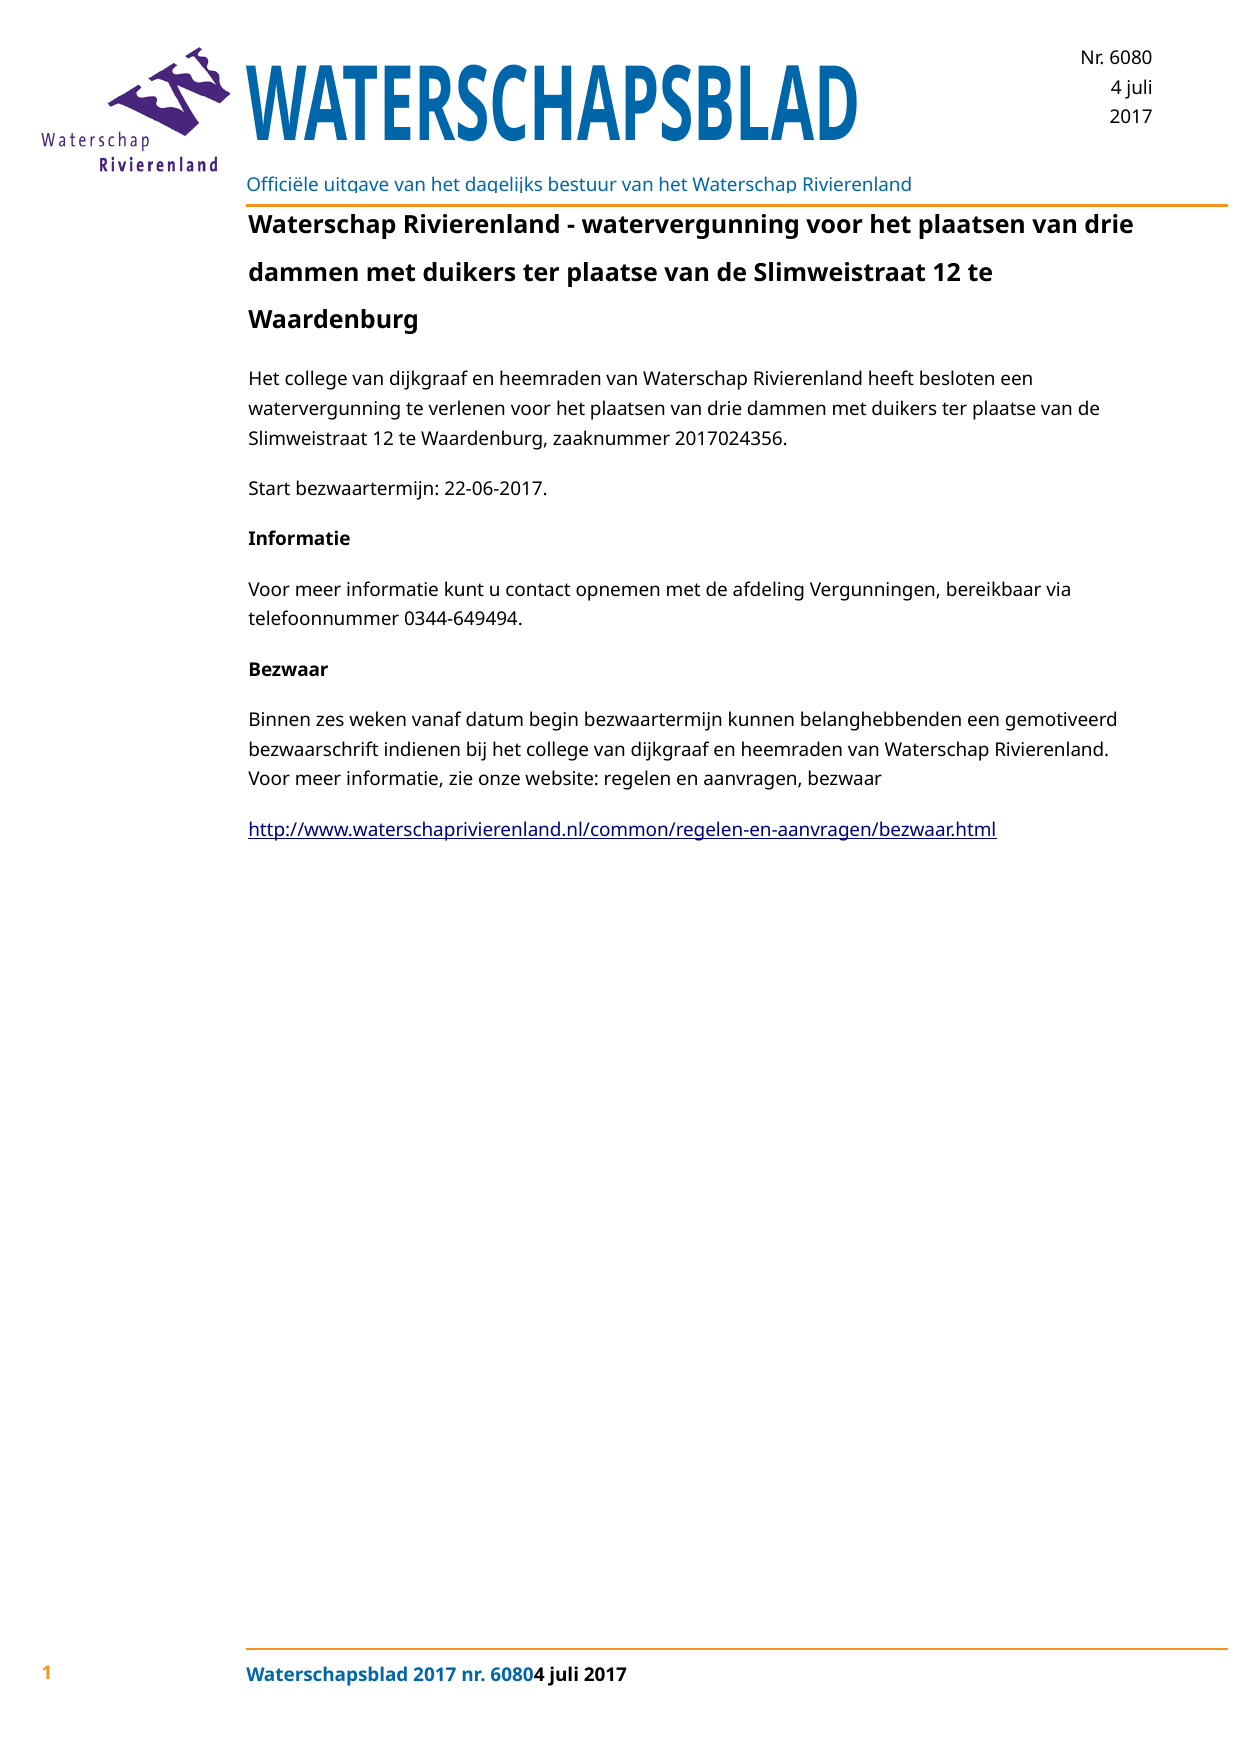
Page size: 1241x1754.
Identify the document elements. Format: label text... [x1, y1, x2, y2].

text Binnen zes weken vanaf datum begin bezwaartermijn kunnen belanghebbenden een gemotiveerd bezwaarschrift indienen bij het college van dijkgraaf en heemraden van Waterschap Rivierenland. Voor meer informatie, zie onze website: regelen en aanvragen, bezwaar [248, 706, 1152, 791]
text Voor meer informatie kunt u contact opnemen met de afdeling Vergunningen, bereikbaar via telefoonnummer 0344-649494. [248, 576, 1152, 631]
text http://www.waterschaprivierenland.nl/common/regelen-en-aanvragen/bezwaar.html [248, 816, 1152, 842]
picture [41, 47, 231, 172]
text Waterschap Rivierenland - watervergunning voor het plaatsen van drie dammen met duikers ter plaatse van de Slimweistraat 12 te Waardenburg [248, 207, 1152, 336]
text Informatie [248, 526, 1152, 551]
text Bezwaar [248, 656, 1152, 682]
text Start bezwaartermijn: 22-06-2017. [248, 475, 1152, 501]
text Het college van dijkgraaf en heemraden van Waterschap Rivierenland heeft besloten een watervergunning te verlenen voor het plaatsen van drie dammen met duikers ter plaatse van de Slimweistraat 12 te Waardenburg, zaaknummer 2017024356. [248, 366, 1152, 450]
